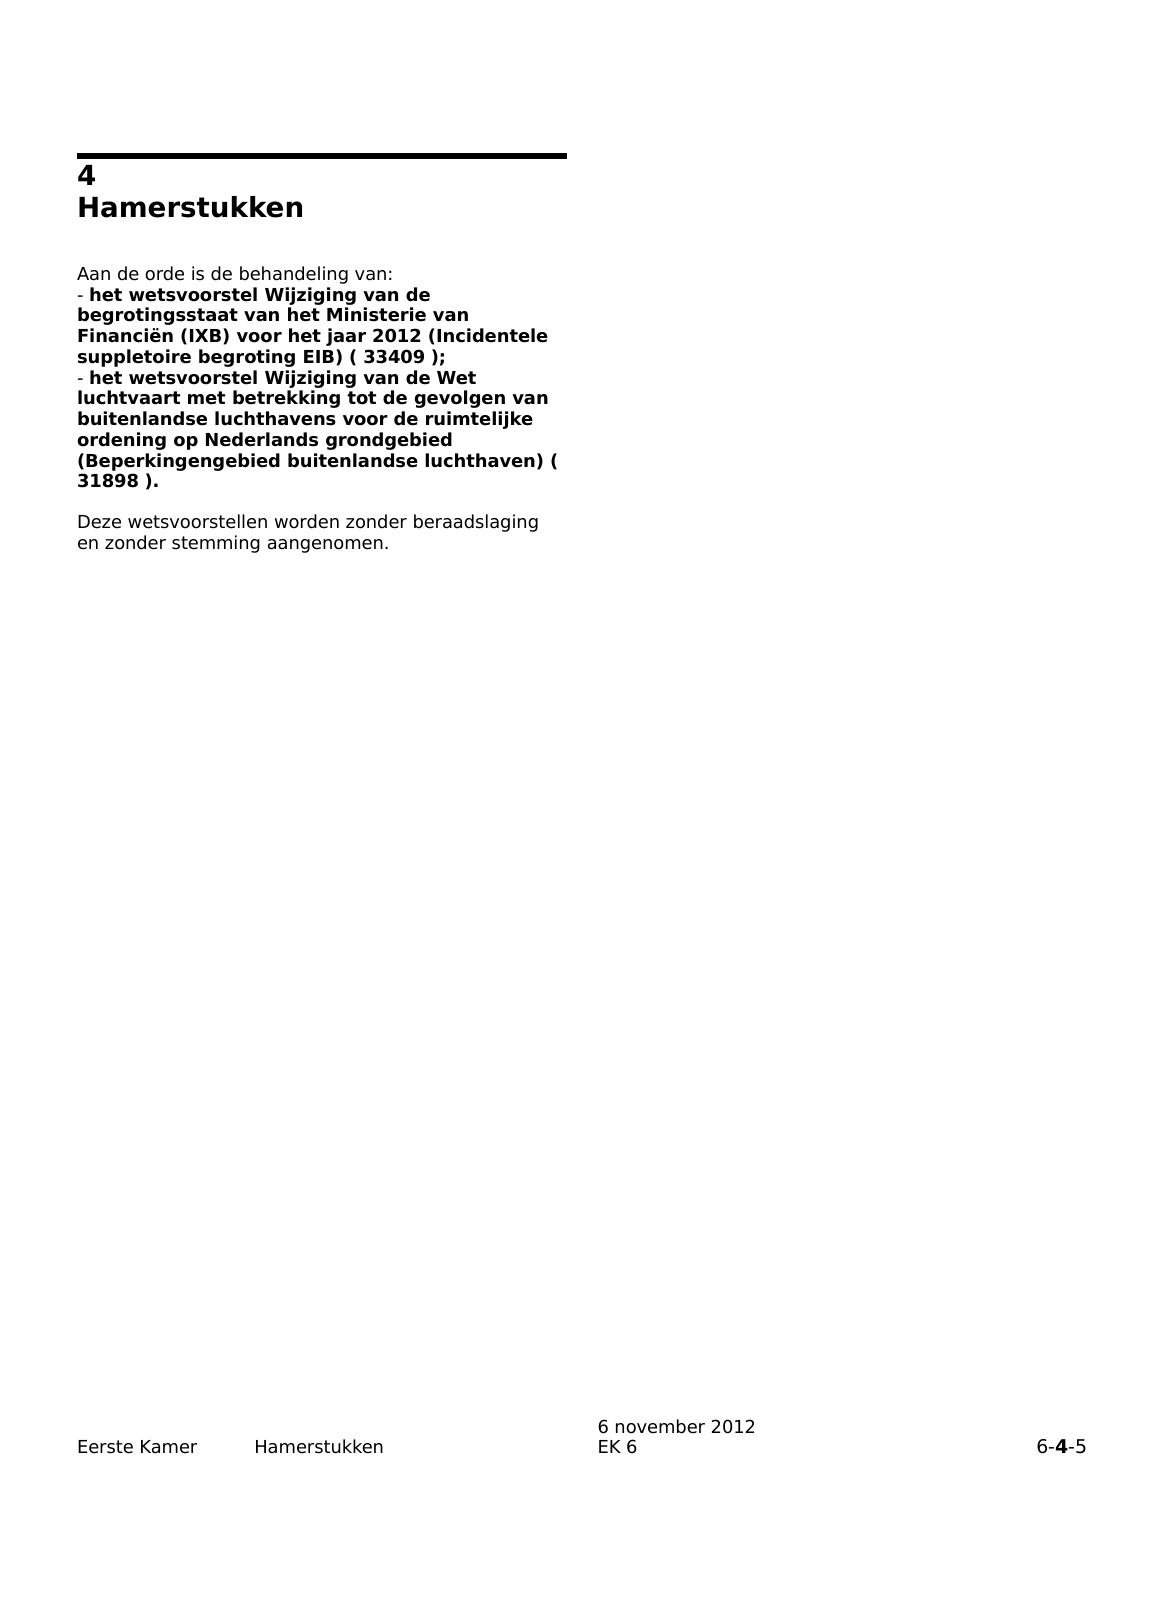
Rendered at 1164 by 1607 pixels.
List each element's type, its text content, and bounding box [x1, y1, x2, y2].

text Deze wetsvoorstellen worden zonder beraadslaging en zonder stemming aangenomen. [77, 512, 567, 553]
text Aan de orde is de behandeling van: [77, 264, 567, 284]
text - het wetsvoorstel Wijziging van de Wet luchtvaart met betrekking tot de gevolgen van buitenlandse luchthavens voor de ruimtelijke ordening op Nederlands grondgebied (Beperkingengebied buitenlandse luchthaven) ( 31898 ). [77, 367, 567, 492]
text - het wetsvoorstel Wijziging van de begrotingsstaat van het Ministerie van Financiën (IXB) voor het jaar 2012 (Incidentele suppletoire begroting EIB) ( 33409 ); [77, 284, 567, 367]
title 4 Hamerstukken [77, 159, 567, 224]
